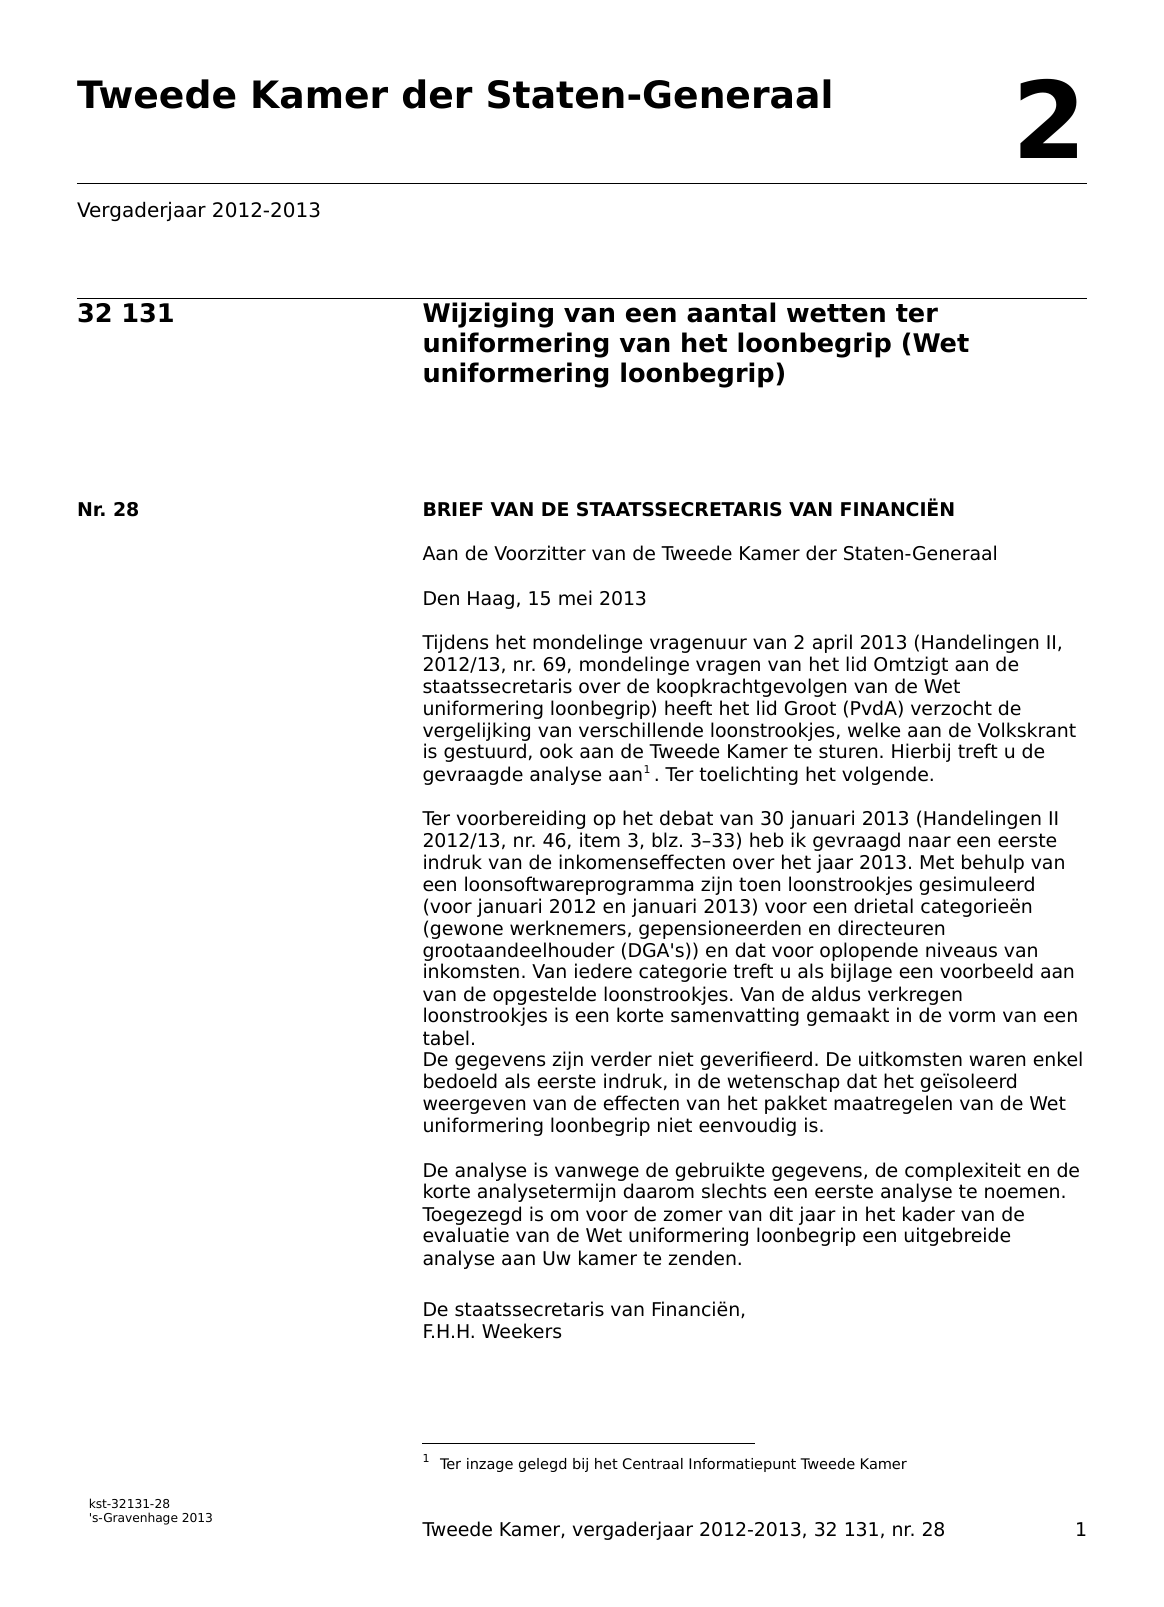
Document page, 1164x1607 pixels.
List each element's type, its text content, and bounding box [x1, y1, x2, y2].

text kst-32131-28 [88, 1497, 323, 1511]
text 's-Gravenhage 2013 [88, 1511, 323, 1525]
text Den Haag, 15 mei 2013 [422, 587, 1087, 609]
subtitle Nr. 28 BRIEF VAN DE STAATSSECRETARIS VAN FINANCIËN [77, 499, 1087, 521]
table_header 2 [886, 59, 1087, 183]
text Ter inzage gelegd bij het Centraal Informatiepunt Tweede Kamer [422, 1452, 1087, 1474]
text Tijdens het mondelinge vragenuur van 2 april 2013 (Handelingen II, 2012/13, nr. 69, mondelinge vragen van het lid Omtzigt aan de staatssecretaris over de koopkrachtgevolgen van de Wet uniformering loonbegrip) heeft het lid Groot (PvdA) verzocht de vergelijking van verschillende loonstrookjes, welke aan de Volkskrant is gestuurd, ook aan de Tweede Kamer te sturen. Hierbij treft u de gevraagde analyse aan. Ter toelichting het volgende. [422, 632, 1087, 785]
subtitle 32 131 Wijziging van een aantal wetten ter uniformering van het loonbegrip (Wet uniformering loonbegrip) [77, 299, 1087, 388]
table_header Tweede Kamer der Staten-Generaal [77, 59, 886, 183]
text De gegevens zijn verder niet geverifieerd. De uitkomsten waren enkel bedoeld als eerste indruk, in de wetenschap dat het geïsoleerd weergeven van de effecten van het pakket maatregelen van de Wet uniformering loonbegrip niet eenvoudig is. [422, 1049, 1087, 1137]
text De staatssecretaris van Financiën, F.H.H. Weekers [422, 1299, 1087, 1343]
text De analyse is vanwege de gebruikte gegevens, de complexiteit en de korte analysetermijn daarom slechts een eerste analyse te noemen. Toegezegd is om voor de zomer van dit jaar in het kader van de evaluatie van de Wet uniformering loonbegrip een uitgebreide analyse aan Uw kamer te zenden. [422, 1159, 1087, 1269]
text Ter voorbereiding op het debat van 30 januari 2013 (Handelingen II 2012/13, nr. 46, item 3, blz. 3–33) heb ik gevraagd naar een eerste indruk van de inkomenseffecten over het jaar 2013. Met behulp van een loonsoftwareprogramma zijn toen loonstrookjes gesimuleerd (voor januari 2012 en januari 2013) voor een drietal categorieën (gewone werknemers, gepensioneerden en directeuren grootaandeelhouder (DGA's)) en dat voor oplopende niveaus van inkomsten. Van iedere categorie treft u als bijlage een voorbeeld aan van de opgestelde loonstrookjes. Van de aldus verkregen loonstrookjes is een korte samenvatting gemaakt in de vorm van een tabel. [422, 808, 1087, 1049]
table_cell Vergaderjaar 2012-2013 [77, 184, 1087, 298]
text Aan de Voorzitter van de Tweede Kamer der Staten-Generaal [422, 543, 1087, 565]
